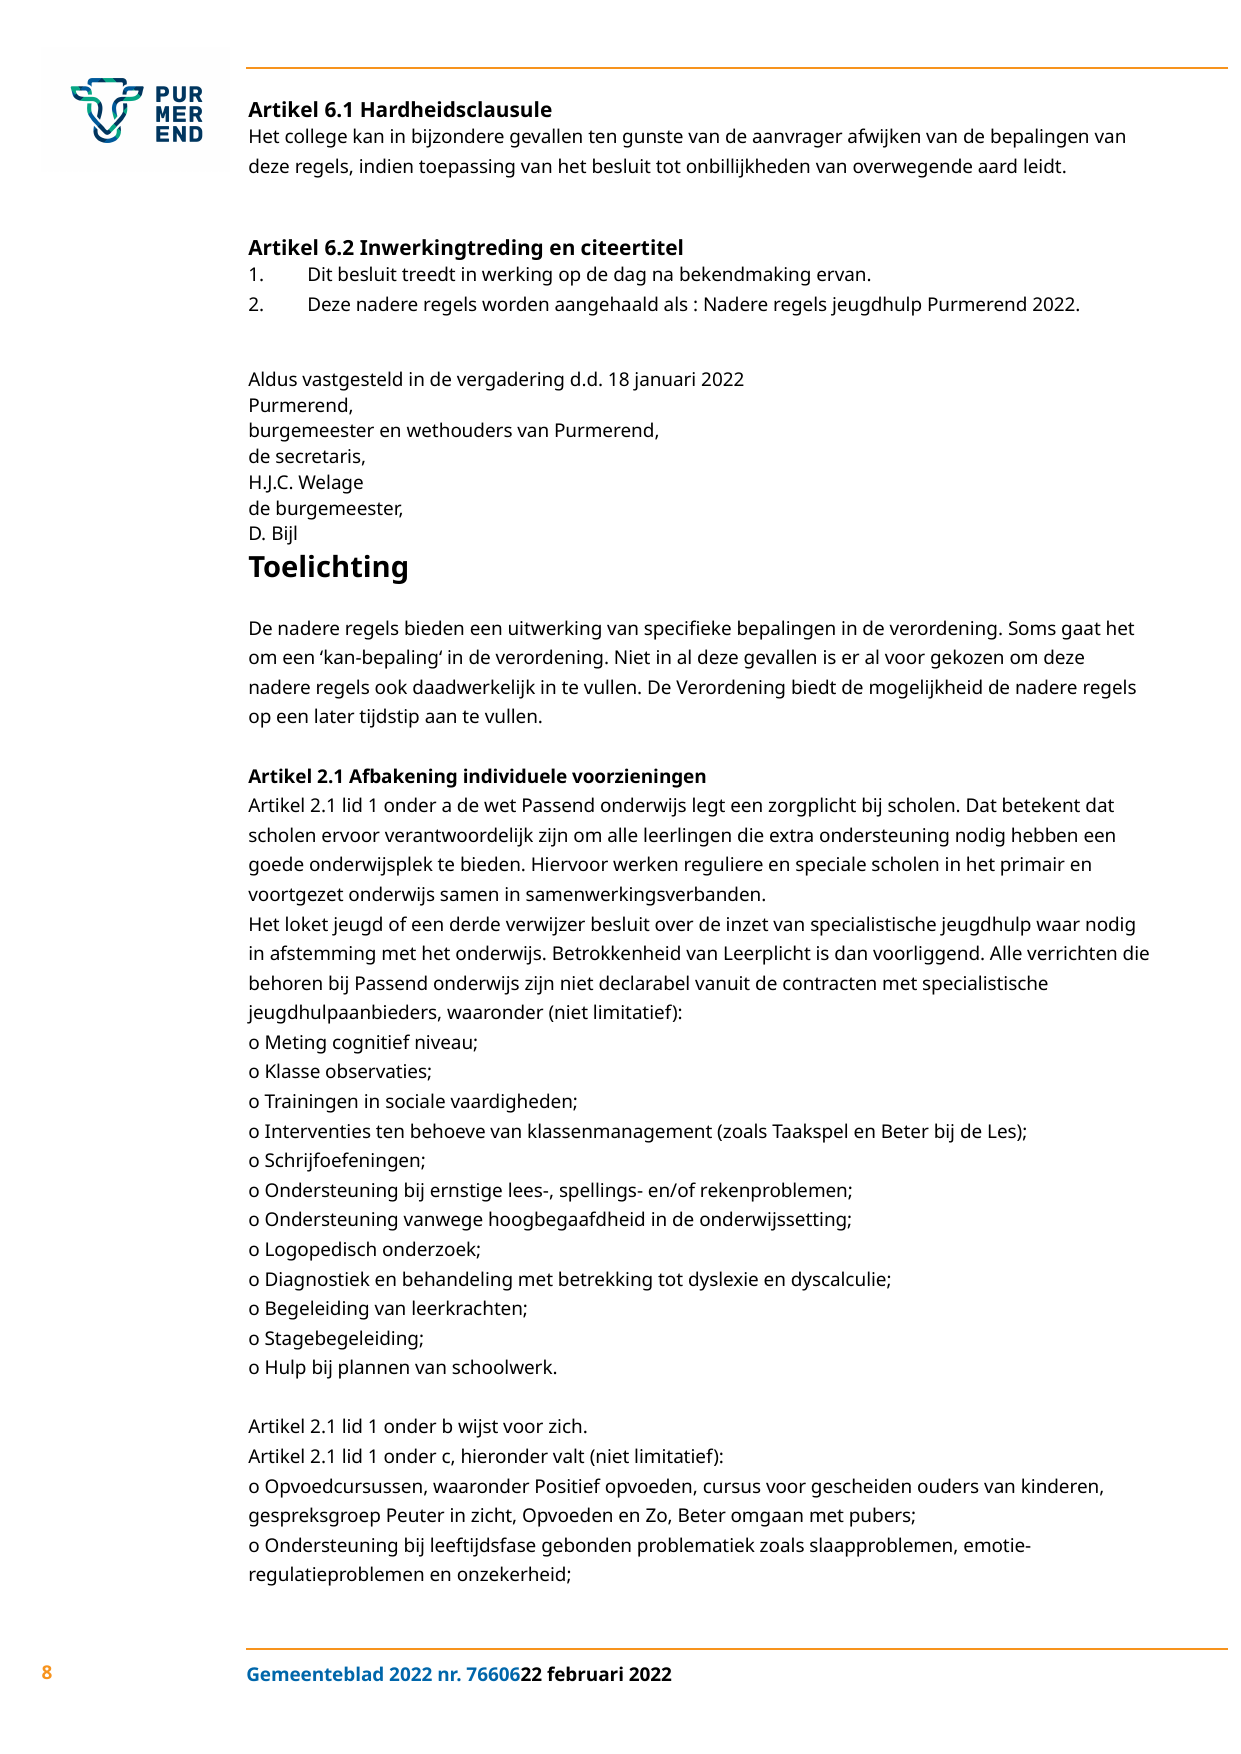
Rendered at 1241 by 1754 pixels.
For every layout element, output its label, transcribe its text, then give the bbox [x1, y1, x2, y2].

text Artikel 2.1 lid 1 onder c, hieronder valt (niet limitatief): [248, 1443, 1152, 1469]
text o Hulp bij plannen van schoolwerk. [248, 1354, 1152, 1380]
list Dit besluit treedt in werking op de dag na bekendmaking ervan. [248, 261, 1152, 287]
text o Schrijfoefeningen; [248, 1147, 1152, 1173]
text Aldus vastgesteld in de vergadering d.d. 18 januari 2022 [248, 366, 1152, 392]
text D. Bijl [248, 520, 1152, 546]
text Artikel 2.1 lid 1 onder b wijst voor zich. [248, 1414, 1152, 1439]
text Artikel 2.1 lid 1 onder a de wet Passend onderwijs legt een zorgplicht bij scholen. Dat betekent dat scholen ervoor verantwoordelijk zijn om alle leerlingen die extra ondersteuning nodig hebben een goede onderwijsplek te bieden. Hiervoor werken reguliere en speciale scholen in het primair en voortgezet onderwijs samen in samenwerkingsverbanden. [248, 792, 1152, 907]
text H.J.C. Welage [248, 469, 1152, 495]
text de burgemeester, [248, 495, 1152, 520]
text burgemeester en wethouders van Purmerend, [248, 417, 1152, 443]
text o Ondersteuning bij ernstige lees-, spellings- en/of rekenproblemen; [248, 1177, 1152, 1203]
text o Ondersteuning vanwege hoogbegaafdheid in de onderwijssetting; [248, 1207, 1152, 1232]
text o Begeleiding van leerkrachten; [248, 1295, 1152, 1321]
text Artikel 6.2 Inwerkingtreding en citeertitel [248, 233, 1152, 261]
text o Opvoedcursussen, waaronder Positief opvoeden, cursus voor gescheiden ouders van kinderen, gespreksgroep Peuter in zicht, Opvoeden en Zo, Beter omgaan met pubers; [248, 1473, 1152, 1528]
list Deze nadere regels worden aangehaald als : Nadere regels jeugdhulp Purmerend 2022. [248, 291, 1152, 317]
picture [41, 47, 231, 172]
text de secretaris, [248, 443, 1152, 469]
text Purmerend, [248, 392, 1152, 417]
text o Diagnostiek en behandeling met betrekking tot dyslexie en dyscalculie; [248, 1266, 1152, 1292]
text o Klasse observaties; [248, 1059, 1152, 1084]
text De nadere regels bieden een uitwerking van specifieke bepalingen in de verordening. Soms gaat het om een ‘kan-bepaling‘ in de verordening. Niet in al deze gevallen is er al voor gekozen om deze nadere regels ook daadwerkelijk in te vullen. De Verordening biedt de mogelijkheid de nadere regels op een later tijdstip aan te vullen. [248, 615, 1152, 729]
text Het loket jeugd of een derde verwijzer besluit over de inzet van specialistische jeugdhulp waar nodig in afstemming met het onderwijs. Betrokkenheid van Leerplicht is dan voorliggend. Alle verrichten die behoren bij Passend onderwijs zijn niet declarabel vanuit de contracten met specialistische jeugdhulpaanbieders, waaronder (niet limitatief): [248, 911, 1152, 1025]
text o Stagebegeleiding; [248, 1325, 1152, 1351]
text Artikel 2.1 Afbakening individuele voorzieningen [248, 763, 1152, 789]
text Artikel 6.1 Hardheidsclausule [248, 95, 1152, 123]
text o Interventies ten behoeve van klassenmanagement (zoals Taakspel en Beter bij de Les); [248, 1118, 1152, 1144]
text Het college kan in bijzondere gevallen ten gunste van de aanvrager afwijken van de bepalingen van deze regels, indien toepassing van het besluit tot onbillijkheden van overwegende aard leidt. [248, 123, 1152, 178]
text o Trainingen in sociale vaardigheden; [248, 1088, 1152, 1114]
text Toelichting [248, 546, 1152, 586]
text o Logopedisch onderzoek; [248, 1236, 1152, 1262]
text o Meting cognitief niveau; [248, 1029, 1152, 1055]
text o Ondersteuning bij leeftijdsfase gebonden problematiek zoals slaapproblemen, emotie-regulatieproblemen en onzekerheid; [248, 1532, 1152, 1587]
